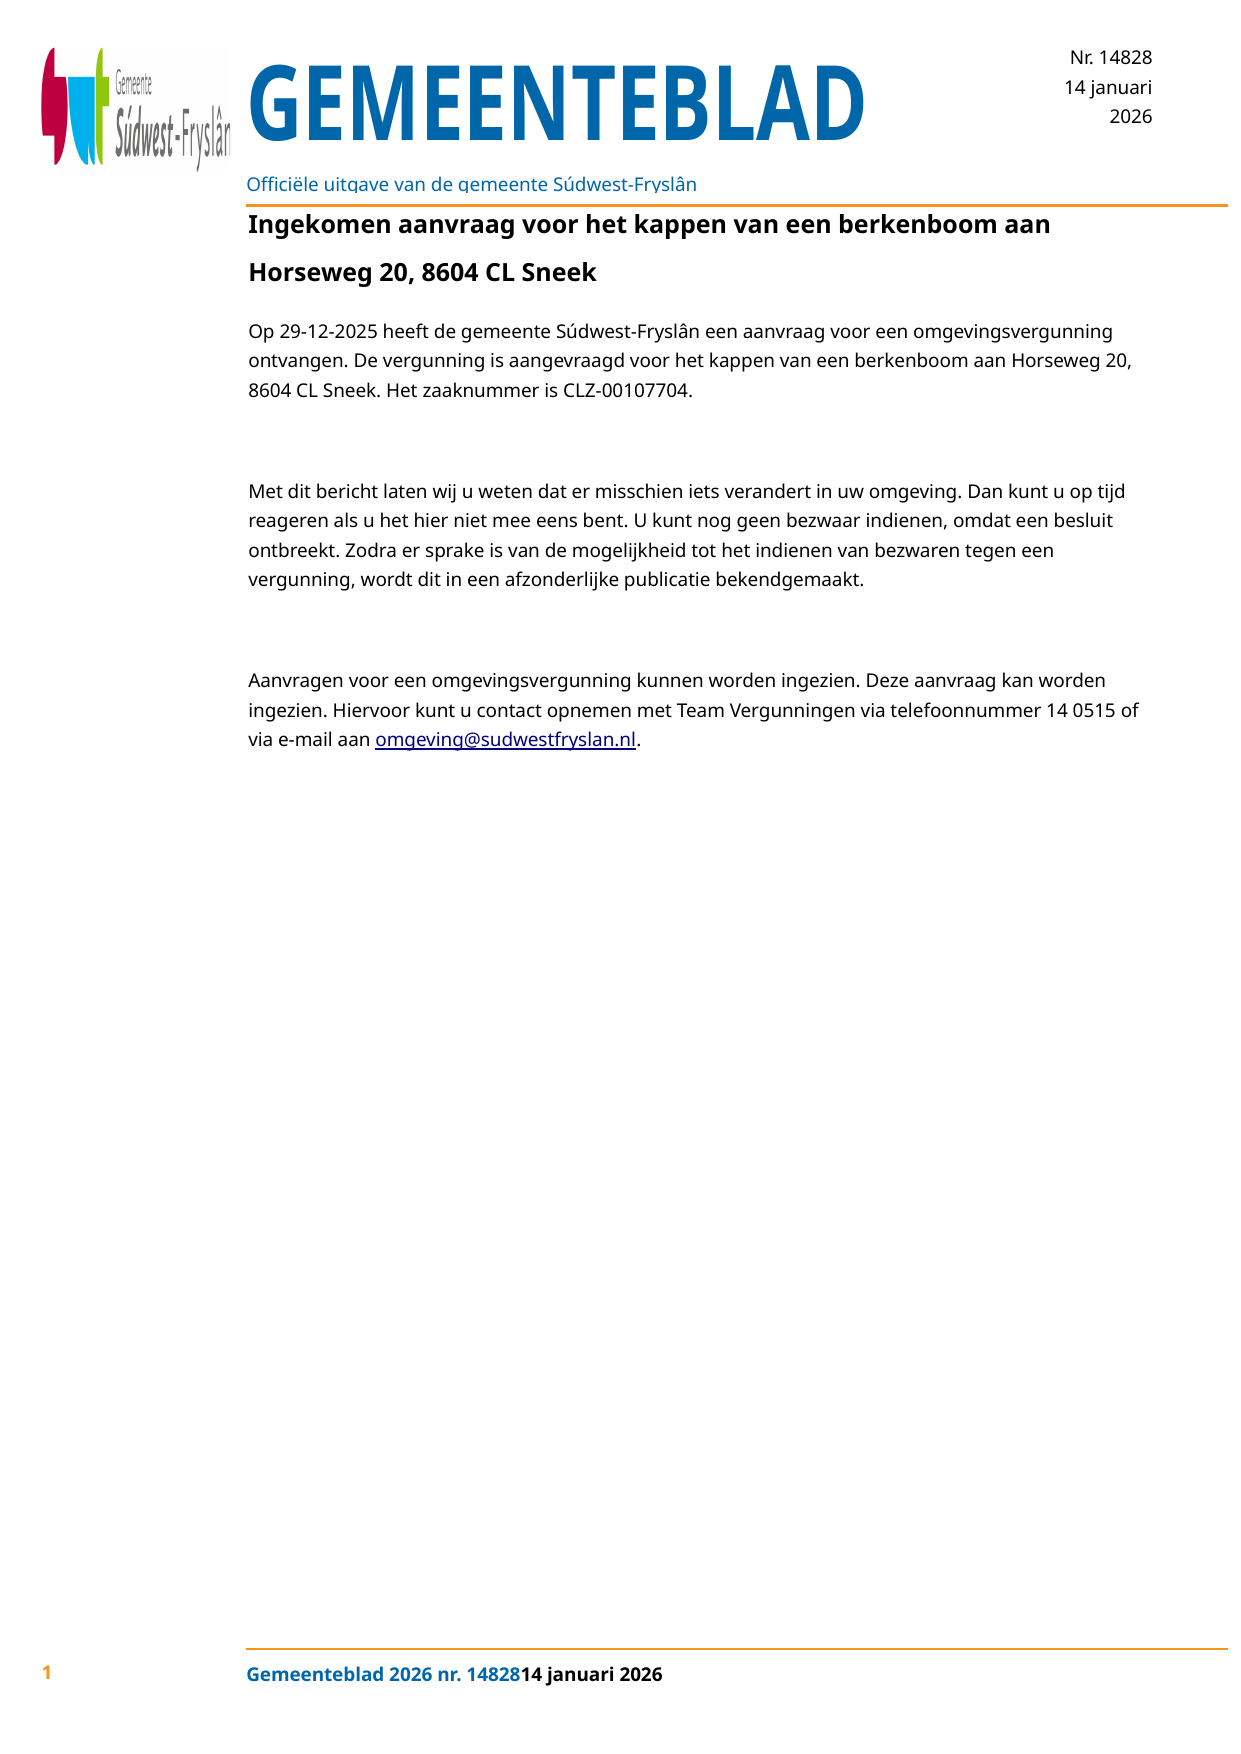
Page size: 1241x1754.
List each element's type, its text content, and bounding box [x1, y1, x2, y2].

text Aanvragen voor een omgevingsvergunning kunnen worden ingezien. Deze aanvraag kan worden ingezien. Hiervoor kunt u contact opnemen met Team Vergunningen via telefoonnummer 14 0515 of via e-mail aan omgeving@sudwestfryslan.nl. [248, 667, 1152, 752]
text Op 29-12-2025 heeft de gemeente Súdwest-Fryslân een aanvraag voor een omgevingsvergunning ontvangen. De vergunning is aangevraagd voor het kappen van een berkenboom aan Horseweg 20, 8604 CL Sneek. Het zaaknummer is CLZ-00107704. [248, 318, 1152, 403]
text Met dit bericht laten wij u weten dat er misschien iets verandert in uw omgeving. Dan kunt u op tijd reageren als u het hier niet mee eens bent. U kunt nog geen bezwaar indienen, omdat een besluit ontbreekt. Zodra er sprake is van de mogelijkheid tot het indienen van bezwaren tegen een vergunning, wordt dit in een afzonderlijke publicatie bekendgemaakt. [248, 478, 1152, 592]
picture [41, 47, 231, 172]
text Ingekomen aanvraag voor het kappen van een berkenboom aan Horseweg 20, 8604 CL Sneek [248, 207, 1152, 288]
